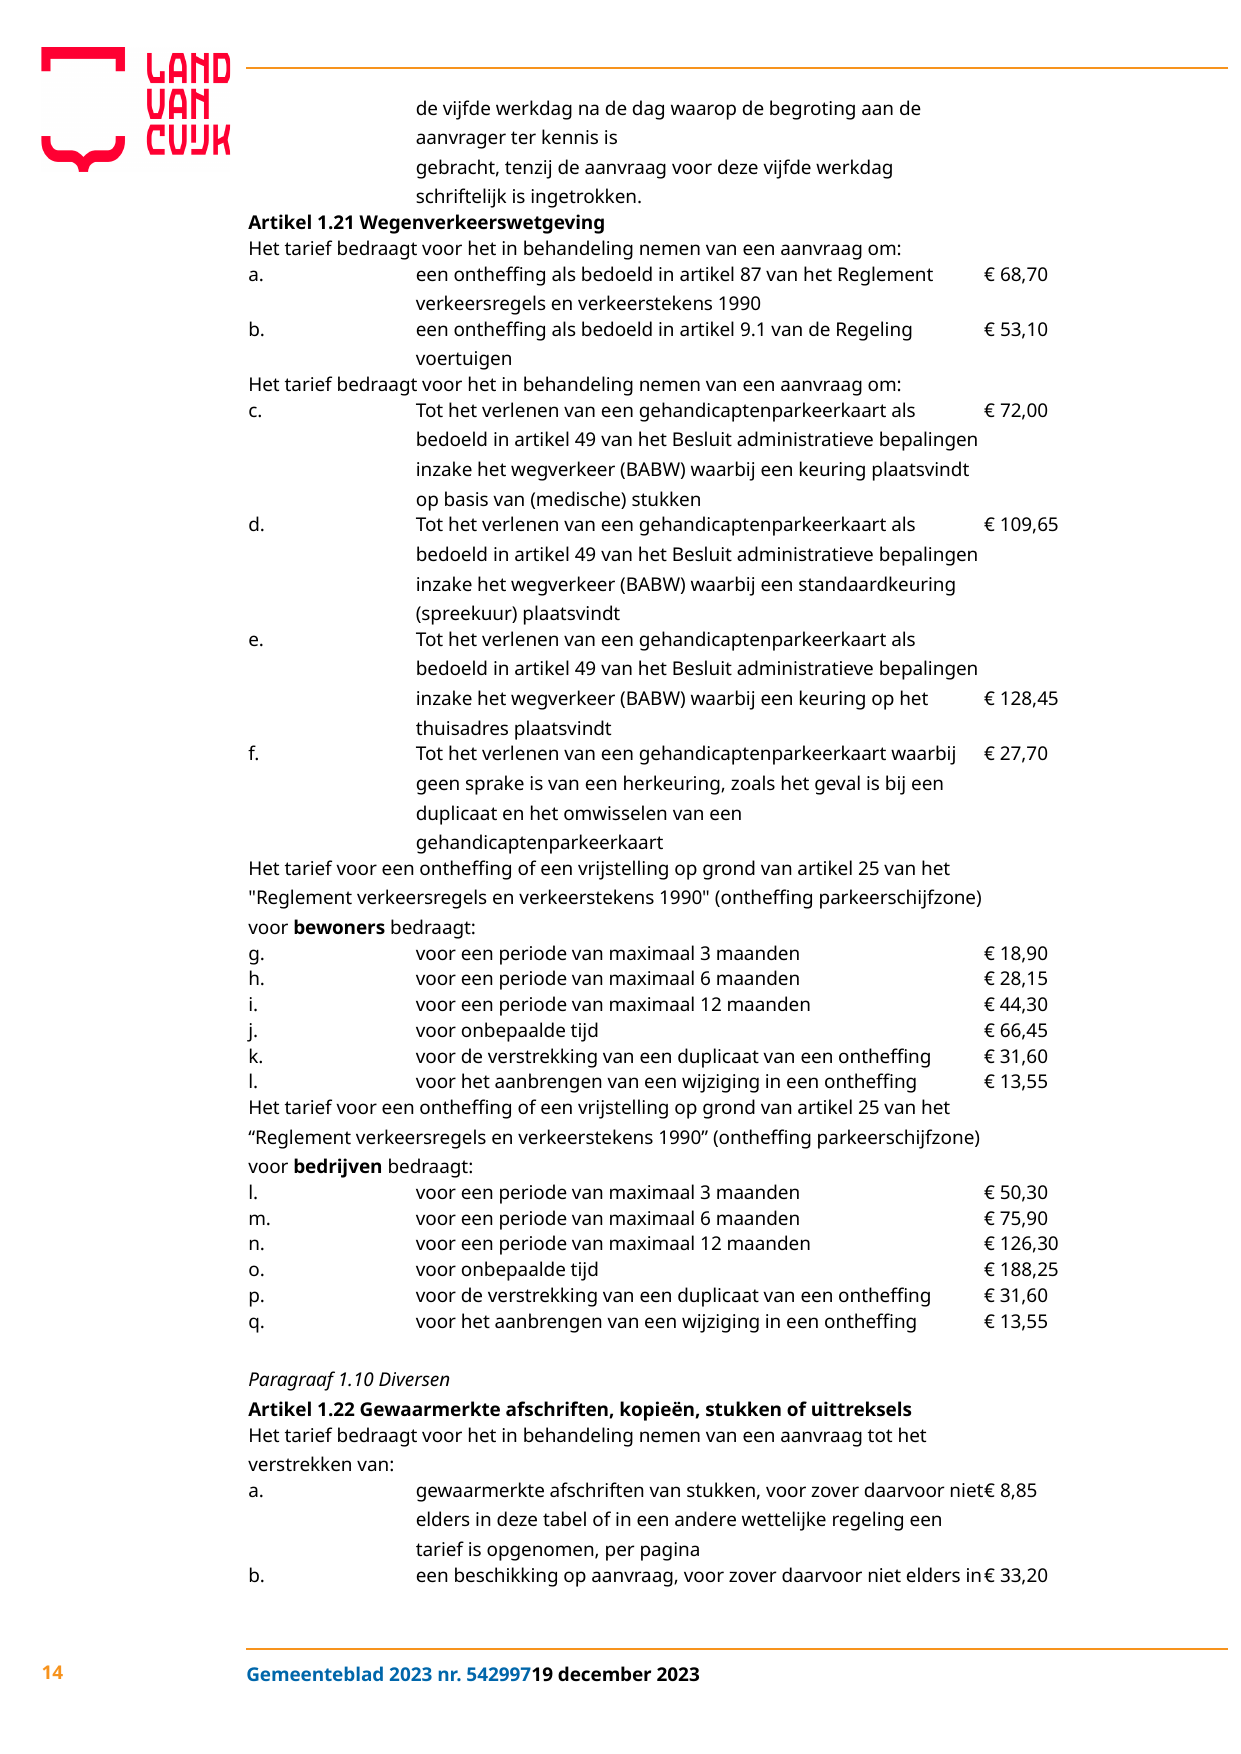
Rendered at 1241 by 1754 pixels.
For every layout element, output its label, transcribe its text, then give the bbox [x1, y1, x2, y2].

table_cell € 109,65 [984, 512, 1152, 626]
table_cell € 18,90 [984, 940, 1152, 966]
table_cell € 31,60 [984, 1282, 1152, 1308]
table_cell Artikel 1.21 Wegenverkeerswetgeving [248, 209, 984, 235]
table_cell voor het aanbrengen van een wijziging in een ontheffing [416, 1069, 984, 1094]
table_cell voor de verstrekking van een duplicaat van een ontheffing [416, 1043, 984, 1068]
table_cell een ontheffing als bedoeld in artikel 87 van het Reglement verkeersregels en verkeerstekens 1990 [416, 261, 984, 316]
table_cell l. [248, 1179, 416, 1205]
table_cell a. [248, 1477, 416, 1562]
table_cell € 128,45 [984, 626, 1152, 741]
table_cell c. [248, 397, 416, 512]
table_cell voor een periode van maximaal 12 maanden [416, 991, 984, 1017]
table_cell o. [248, 1256, 416, 1282]
table_cell j. [248, 1017, 416, 1043]
table_cell € 66,45 [984, 1017, 1152, 1043]
table_cell [984, 855, 1152, 940]
table_cell € 75,90 [984, 1205, 1152, 1231]
table_cell g. [248, 940, 416, 966]
table_cell de vijfde werkdag na de dag waarop de begroting aan de aanvrager ter kennis is gebracht, tenzij de aanvraag voor deze vijfde werkdag schriftelijk is ingetrokken. [416, 95, 984, 209]
table_cell € 8,85 [984, 1477, 1152, 1562]
table_cell h. [248, 966, 416, 991]
table_cell [984, 95, 1152, 209]
table_cell € 27,70 [984, 741, 1152, 855]
table_cell een beschikking op aanvraag, voor zover daarvoor niet elders in [416, 1562, 984, 1588]
table_cell [248, 95, 416, 209]
table_cell p. [248, 1282, 416, 1308]
table_cell een ontheffing als bedoeld in artikel 9.1 van de Regeling voertuigen [416, 316, 984, 371]
table_cell € 126,30 [984, 1231, 1152, 1256]
text Paragraaf 1.10 Diversen [248, 1366, 1152, 1392]
table_cell b. [248, 316, 416, 371]
table_cell € 13,55 [984, 1308, 1152, 1333]
table_cell € 31,60 [984, 1043, 1152, 1068]
table_cell € 50,30 [984, 1179, 1152, 1205]
table_cell [984, 371, 1152, 397]
table_cell gewaarmerkte afschriften van stukken, voor zover daarvoor niet elders in deze tabel of in een andere wettelijke regeling een tarief is opgenomen, per pagina [416, 1477, 984, 1562]
table_cell Tot het verlenen van een gehandicaptenparkeerkaart als bedoeld in artikel 49 van het Besluit administratieve bepalingen inzake het wegverkeer (BABW) waarbij een standaardkeuring (spreekuur) plaatsvindt [416, 512, 984, 626]
table_cell Het tarief bedraagt voor het in behandeling nemen van een aanvraag om: [248, 235, 984, 261]
table_cell € 13,55 [984, 1069, 1152, 1094]
table_cell [984, 235, 1152, 261]
table_cell voor een periode van maximaal 3 maanden [416, 940, 984, 966]
table_cell i. [248, 991, 416, 1017]
table_cell l. [248, 1069, 416, 1094]
table_cell m. [248, 1205, 416, 1231]
table_cell € 188,25 [984, 1256, 1152, 1282]
table_cell a. [248, 261, 416, 316]
table_cell € 33,20 [984, 1562, 1152, 1588]
table_cell [984, 1094, 1152, 1179]
table_cell € 72,00 [984, 397, 1152, 512]
table_cell Het tarief bedraagt voor het in behandeling nemen van een aanvraag tot het verstrekken van: [248, 1422, 984, 1477]
table_cell € 28,15 [984, 966, 1152, 991]
table_cell b. [248, 1562, 416, 1588]
table_cell voor het aanbrengen van een wijziging in een ontheffing [416, 1308, 984, 1333]
table_cell Tot het verlenen van een gehandicaptenparkeerkaart als bedoeld in artikel 49 van het Besluit administratieve bepalingen inzake het wegverkeer (BABW) waarbij een keuring op het thuisadres plaatsvindt [416, 626, 984, 741]
table_cell voor onbepaalde tijd [416, 1256, 984, 1282]
table_cell voor een periode van maximaal 6 maanden [416, 1205, 984, 1231]
table_cell Het tarief voor een ontheffing of een vrijstelling op grond van artikel 25 van het "Reglement verkeersregels en verkeerstekens 1990" (ontheffing parkeerschijfzone) voor bewoners bedraagt: [248, 855, 984, 940]
table_cell Het tarief bedraagt voor het in behandeling nemen van een aanvraag om: [248, 371, 984, 397]
table_cell [984, 209, 1152, 235]
table_cell [984, 1422, 1152, 1477]
table_cell voor onbepaalde tijd [416, 1017, 984, 1043]
table_cell k. [248, 1043, 416, 1068]
picture [41, 47, 231, 172]
table_cell n. [248, 1231, 416, 1256]
table_cell q. [248, 1308, 416, 1333]
table_cell € 44,30 [984, 991, 1152, 1017]
table_cell voor de verstrekking van een duplicaat van een ontheffing [416, 1282, 984, 1308]
table_cell voor een periode van maximaal 6 maanden [416, 966, 984, 991]
table_cell € 68,70 [984, 261, 1152, 316]
table_cell Tot het verlenen van een gehandicaptenparkeerkaart als bedoeld in artikel 49 van het Besluit administratieve bepalingen inzake het wegverkeer (BABW) waarbij een keuring plaatsvindt op basis van (medische) stukken [416, 397, 984, 512]
table_cell Het tarief voor een ontheffing of een vrijstelling op grond van artikel 25 van het “Reglement verkeersregels en verkeerstekens 1990” (ontheffing parkeerschijfzone) voor bedrijven bedraagt: [248, 1094, 984, 1179]
table_cell voor een periode van maximaal 3 maanden [416, 1179, 984, 1205]
table_cell f. [248, 741, 416, 855]
table_cell € 53,10 [984, 316, 1152, 371]
table_cell e. [248, 626, 416, 741]
table_header Artikel 1.22 Gewaarmerkte afschriften, kopieën, stukken of uittreksels [248, 1396, 984, 1422]
table_cell voor een periode van maximaal 12 maanden [416, 1231, 984, 1256]
table_header [984, 1396, 1152, 1422]
table_cell d. [248, 512, 416, 626]
table_cell Tot het verlenen van een gehandicaptenparkeerkaart waarbij geen sprake is van een herkeuring, zoals het geval is bij een duplicaat en het omwisselen van een gehandicaptenparkeerkaart [416, 741, 984, 855]
